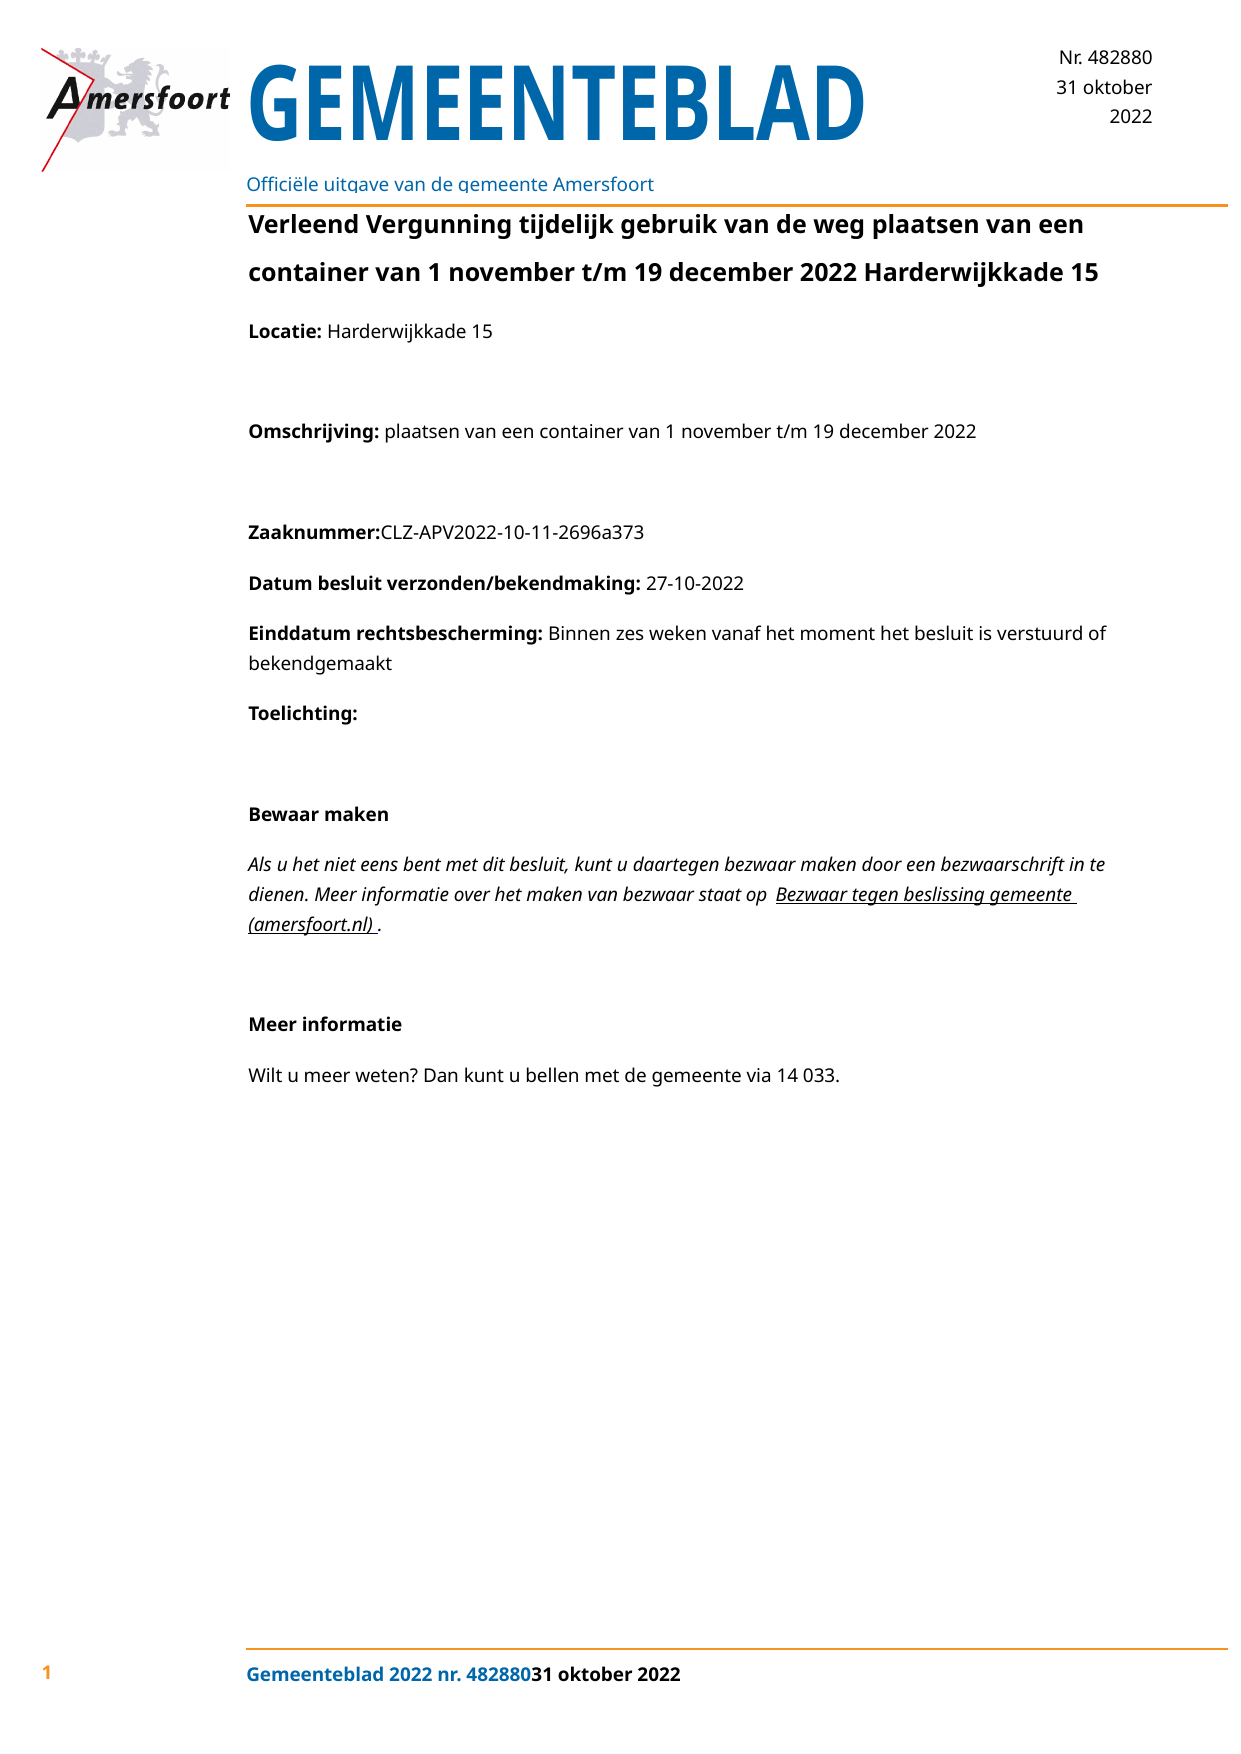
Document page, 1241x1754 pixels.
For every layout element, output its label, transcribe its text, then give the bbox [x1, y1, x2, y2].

text Meer informatie [248, 1012, 1152, 1037]
text Locatie: Harderwijkkade 15 [248, 318, 1152, 344]
text Wilt u meer weten? Dan kunt u bellen met de gemeente via 14 033. [248, 1062, 1152, 1088]
text Einddatum rechtsbescherming: Binnen zes weken vanaf het moment het besluit is verstuurd of bekendgemaakt [248, 620, 1152, 676]
picture [41, 47, 231, 172]
text Omschrijving: plaatsen van een container van 1 november t/m 19 december 2022 [248, 419, 1152, 444]
text Zaaknummer:CLZ-APV2022-10-11-2696a373 [248, 519, 1152, 545]
text Verleend Vergunning tijdelijk gebruik van de weg plaatsen van een container van 1 november t/m 19 december 2022 Harderwijkkade 15 [248, 207, 1152, 288]
text Datum besluit verzonden/bekendmaking: 27-10-2022 [248, 570, 1152, 596]
text Bewaar maken [248, 801, 1152, 827]
text Als u het niet eens bent met dit besluit, kunt u daartegen bezwaar maken door een bezwaarschrift in te dienen. Meer informatie over het maken van bezwaar staat op Bezwaar tegen beslissing gemeente (amersfoort.nl) . [248, 852, 1152, 937]
text Toelichting: [248, 700, 1152, 726]
